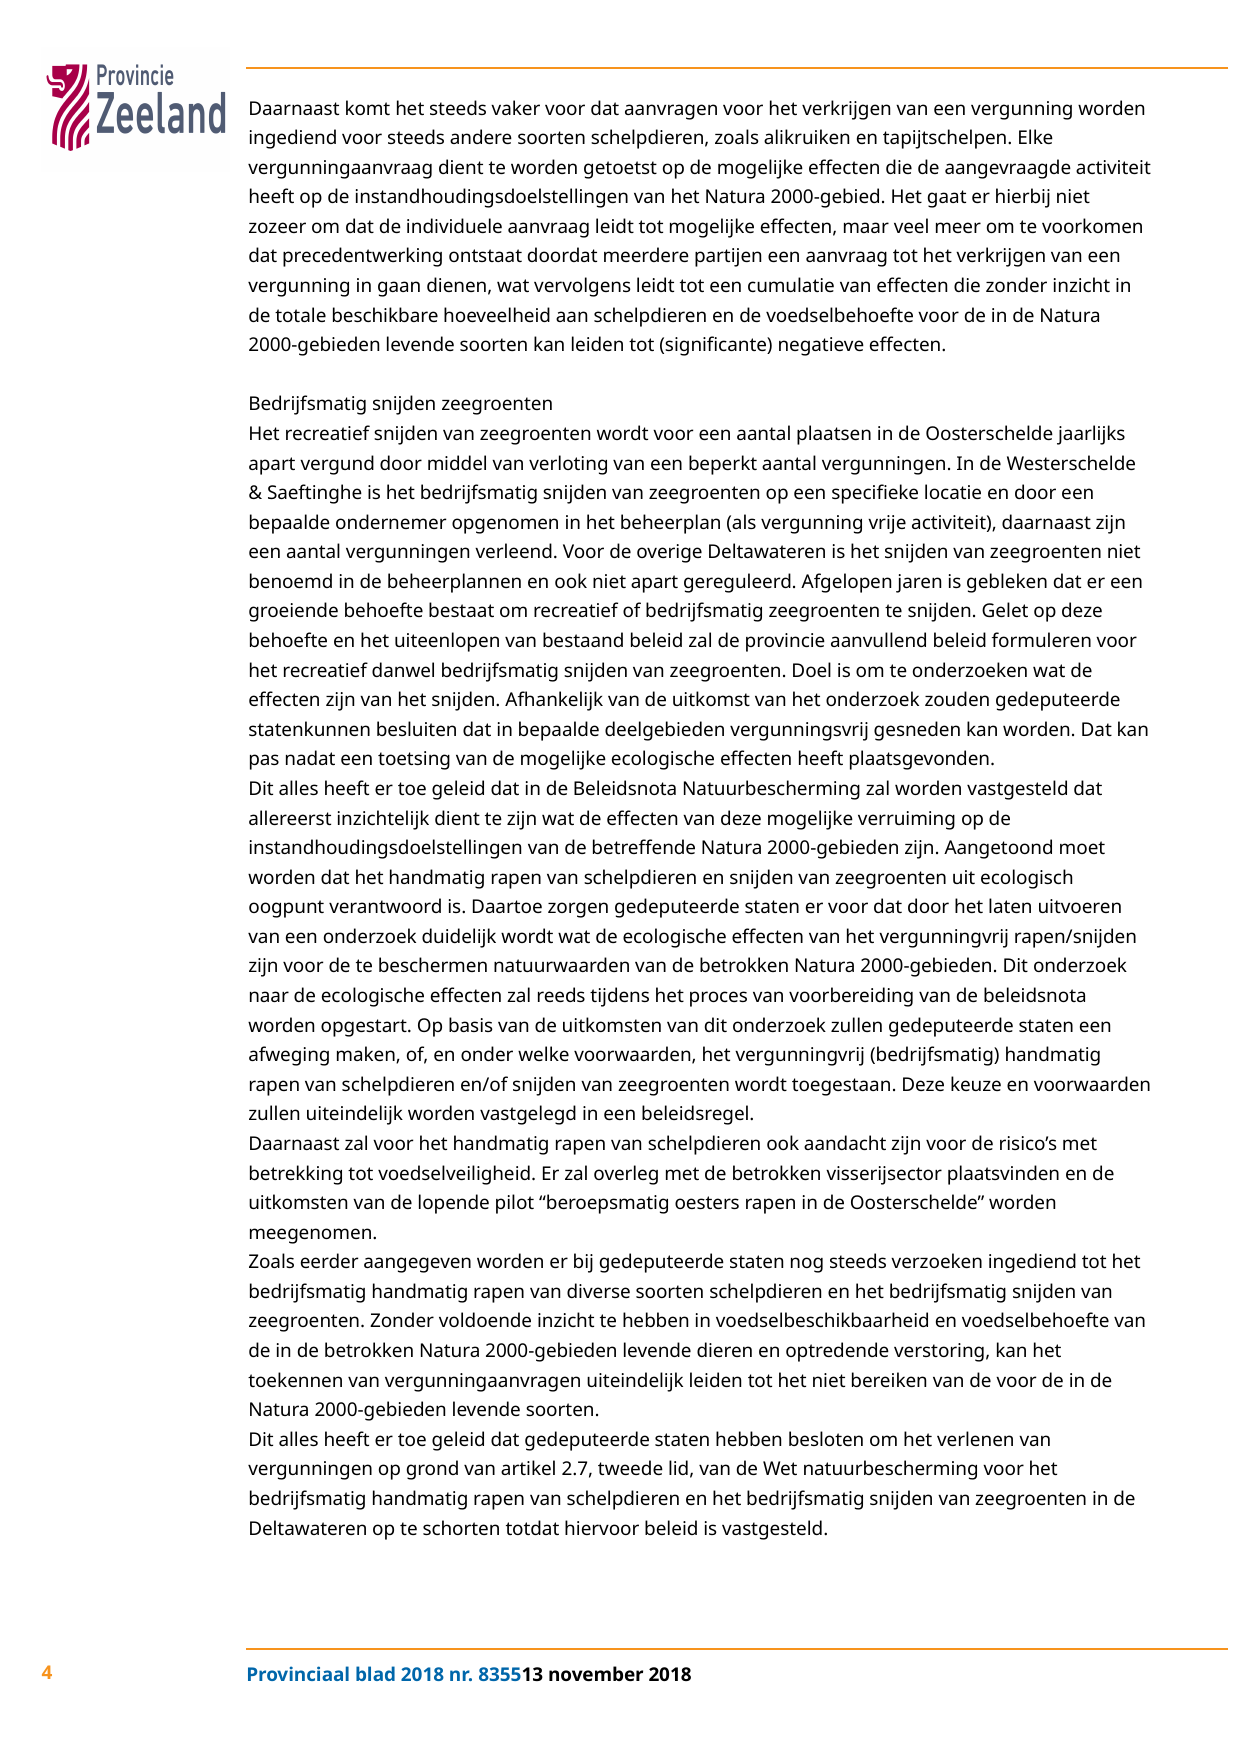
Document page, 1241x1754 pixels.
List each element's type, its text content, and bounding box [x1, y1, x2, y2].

picture [41, 47, 231, 172]
text Het recreatief snijden van zeegroenten wordt voor een aantal plaatsen in de Oosterschelde jaarlijks apart vergund door middel van verloting van een beperkt aantal vergunningen. In de Westerschelde & Saeftinghe is het bedrijfsmatig snijden van zeegroenten op een specifieke locatie en door een bepaalde ondernemer opgenomen in het beheerplan (als vergunning vrije activiteit), daarnaast zijn een aantal vergunningen verleend. Voor de overige Deltawateren is het snijden van zeegroenten niet benoemd in de beheerplannen en ook niet apart gereguleerd. Afgelopen jaren is gebleken dat er een groeiende behoefte bestaat om recreatief of bedrijfsmatig zeegroenten te snijden. Gelet op deze behoefte en het uiteenlopen van bestaand beleid zal de provincie aanvullend beleid formuleren voor het recreatief danwel bedrijfsmatig snijden van zeegroenten. Doel is om te onderzoeken wat de effecten zijn van het snijden. Afhankelijk van de uitkomst van het onderzoek zouden gedeputeerde statenkunnen besluiten dat in bepaalde deelgebieden vergunningsvrij gesneden kan worden. Dat kan pas nadat een toetsing van de mogelijke ecologische effecten heeft plaatsgevonden. [248, 420, 1152, 771]
text Daarnaast komt het steeds vaker voor dat aanvragen voor het verkrijgen van een vergunning worden ingediend voor steeds andere soorten schelpdieren, zoals alikruiken en tapijtschelpen. Elke vergunningaanvraag dient te worden getoetst op de mogelijke effecten die de aangevraagde activiteit heeft op de instandhoudingsdoelstellingen van het Natura 2000-gebied. Het gaat er hierbij niet zozeer om dat de individuele aanvraag leidt tot mogelijke effecten, maar veel meer om te voorkomen dat precedentwerking ontstaat doordat meerdere partijen een aanvraag tot het verkrijgen van een vergunning in gaan dienen, wat vervolgens leidt tot een cumulatie van effecten die zonder inzicht in de totale beschikbare hoeveelheid aan schelpdieren en de voedselbehoefte voor de in de Natura 2000-gebieden levende soorten kan leiden tot (significante) negatieve effecten. [248, 95, 1152, 357]
text Bedrijfsmatig snijden zeegroenten [248, 391, 1152, 416]
text Daarnaast zal voor het handmatig rapen van schelpdieren ook aandacht zijn voor de risico’s met betrekking tot voedselveiligheid. Er zal overleg met de betrokken visserijsector plaatsvinden en de uitkomsten van de lopende pilot “beroepsmatig oesters rapen in de Oosterschelde” worden meegenomen. [248, 1130, 1152, 1245]
text Dit alles heeft er toe geleid dat in de Beleidsnota Natuurbescherming zal worden vastgesteld dat allereerst inzichtelijk dient te zijn wat de effecten van deze mogelijke verruiming op de instandhoudingsdoelstellingen van de betreffende Natura 2000-gebieden zijn. Aangetoond moet worden dat het handmatig rapen van schelpdieren en snijden van zeegroenten uit ecologisch oogpunt verantwoord is. Daartoe zorgen gedeputeerde staten er voor dat door het laten uitvoeren van een onderzoek duidelijk wordt wat de ecologische effecten van het vergunningvrij rapen/snijden zijn voor de te beschermen natuurwaarden van de betrokken Natura 2000-gebieden. Dit onderzoek naar de ecologische effecten zal reeds tijdens het proces van voorbereiding van de beleidsnota worden opgestart. Op basis van de uitkomsten van dit onderzoek zullen gedeputeerde staten een afweging maken, of, en onder welke voorwaarden, het vergunningvrij (bedrijfsmatig) handmatig rapen van schelpdieren en/of snijden van zeegroenten wordt toegestaan. Deze keuze en voorwaarden zullen uiteindelijk worden vastgelegd in een beleidsregel. [248, 775, 1152, 1126]
text Zoals eerder aangegeven worden er bij gedeputeerde staten nog steeds verzoeken ingediend tot het bedrijfsmatig handmatig rapen van diverse soorten schelpdieren en het bedrijfsmatig snijden van zeegroenten. Zonder voldoende inzicht te hebben in voedselbeschikbaarheid en voedselbehoefte van de in de betrokken Natura 2000-gebieden levende dieren en optredende verstoring, kan het toekennen van vergunningaanvragen uiteindelijk leiden tot het niet bereiken van de voor de in de Natura 2000-gebieden levende soorten. [248, 1248, 1152, 1422]
text Dit alles heeft er toe geleid dat gedeputeerde staten hebben besloten om het verlenen van vergunningen op grond van artikel 2.7, tweede lid, van de Wet natuurbescherming voor het bedrijfsmatig handmatig rapen van schelpdieren en het bedrijfsmatig snijden van zeegroenten in de Deltawateren op te schorten totdat hiervoor beleid is vastgesteld. [248, 1426, 1152, 1541]
